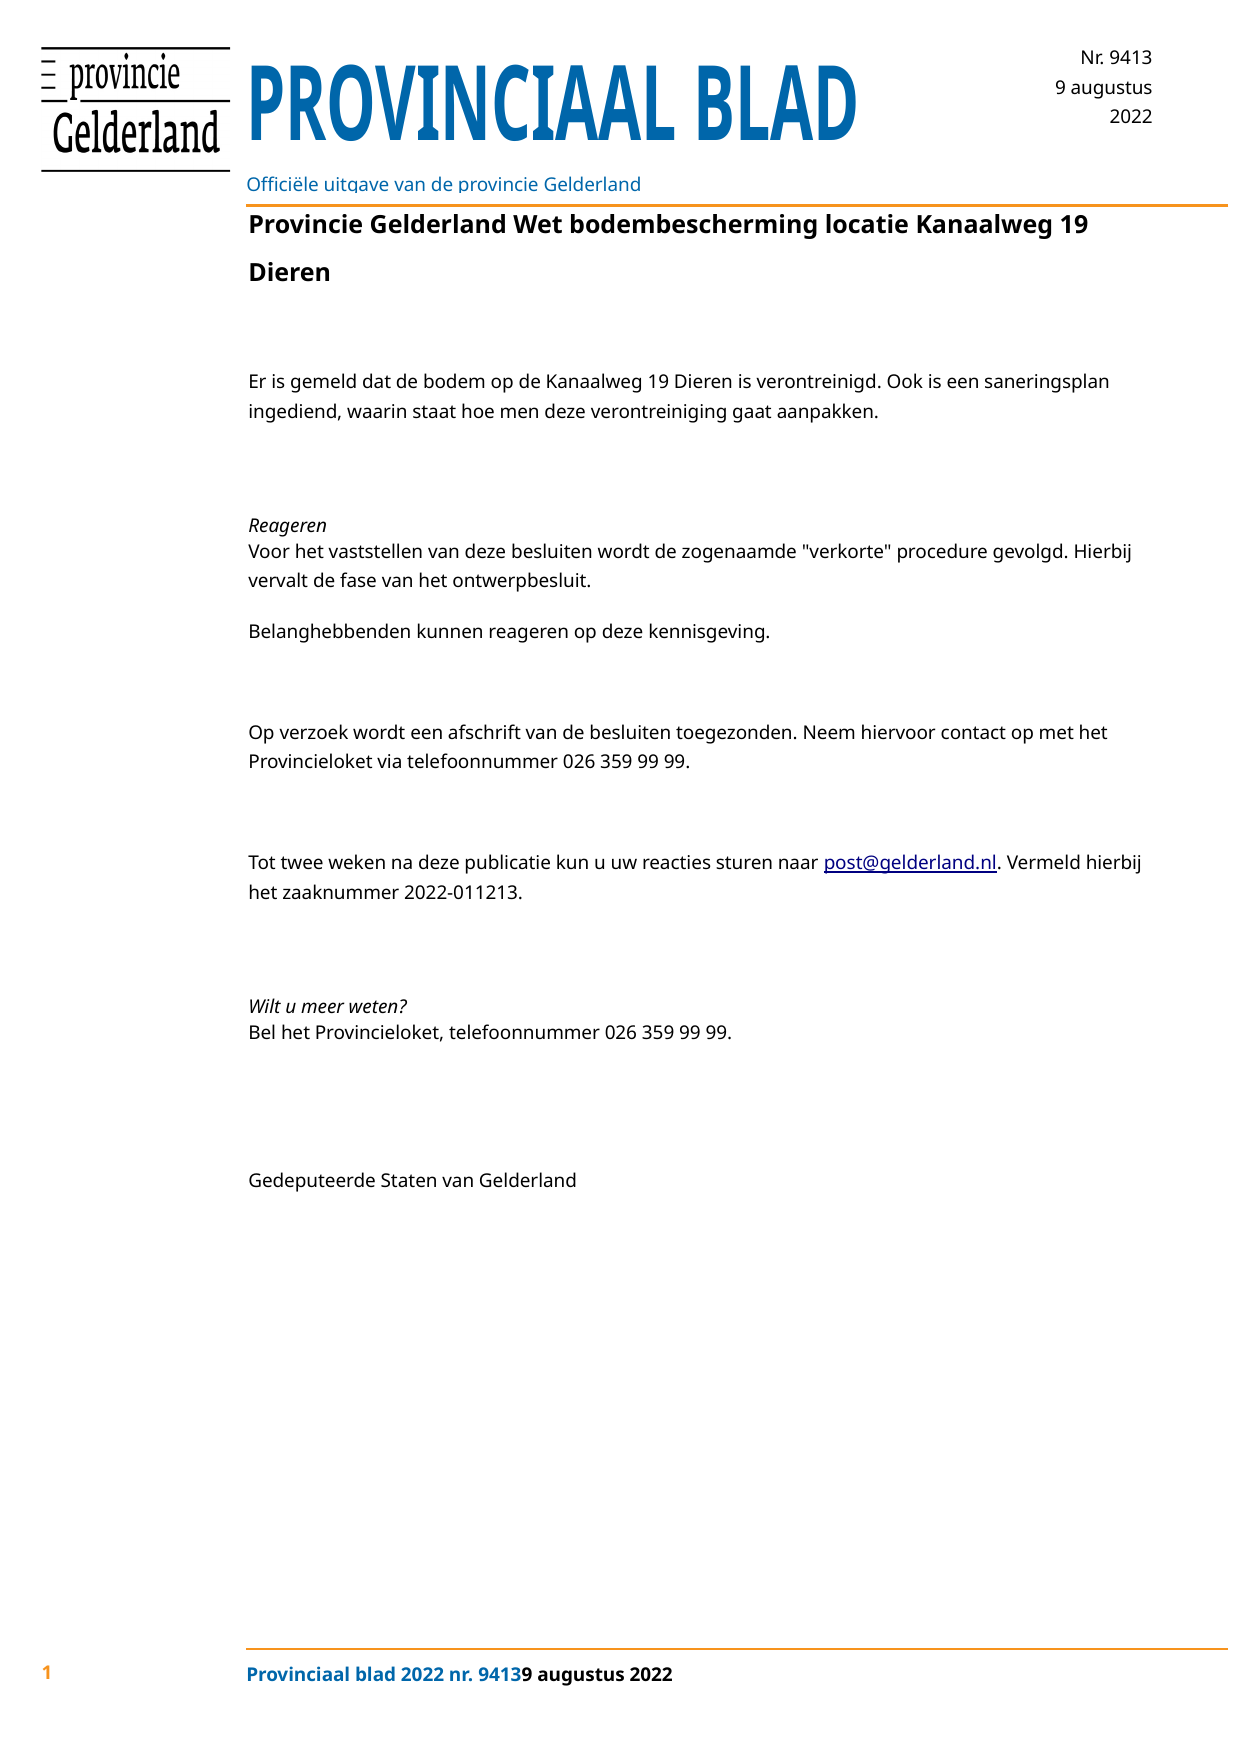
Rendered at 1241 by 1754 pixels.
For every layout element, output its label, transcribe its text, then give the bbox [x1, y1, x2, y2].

picture [41, 47, 231, 172]
text Op verzoek wordt een afschrift van de besluiten toegezonden. Neem hiervoor contact op met het Provincieloket via telefoonnummer 026 359 99 99. [248, 719, 1152, 774]
text Belanghebbenden kunnen reageren op deze kennisgeving. [248, 618, 1152, 644]
text Tot twee weken na deze publicatie kun u uw reacties sturen naar post@gelderland.nl. Vermeld hierbij het zaaknummer 2022-011213. [248, 849, 1152, 904]
text Wilt u meer weten? [248, 993, 1152, 1019]
text Voor het vaststellen van deze besluiten wordt de zogenaamde "verkorte" procedure gevolgd. Hierbij vervalt de fase van het ontwerpbesluit. [248, 538, 1152, 593]
text Er is gemeld dat de bodem op de Kanaalweg 19 Dieren is verontreinigd. Ook is een saneringsplan ingediend, waarin staat hoe men deze verontreiniging gaat aanpakken. [248, 368, 1152, 424]
text Gedeputeerde Staten van Gelderland [248, 1168, 1152, 1193]
text Provincie Gelderland Wet bodembescherming locatie Kanaalweg 19 Dieren [248, 207, 1152, 288]
text Reageren [248, 512, 1152, 538]
text Bel het Provincieloket, telefoonnummer 026 359 99 99. [248, 1019, 1152, 1045]
